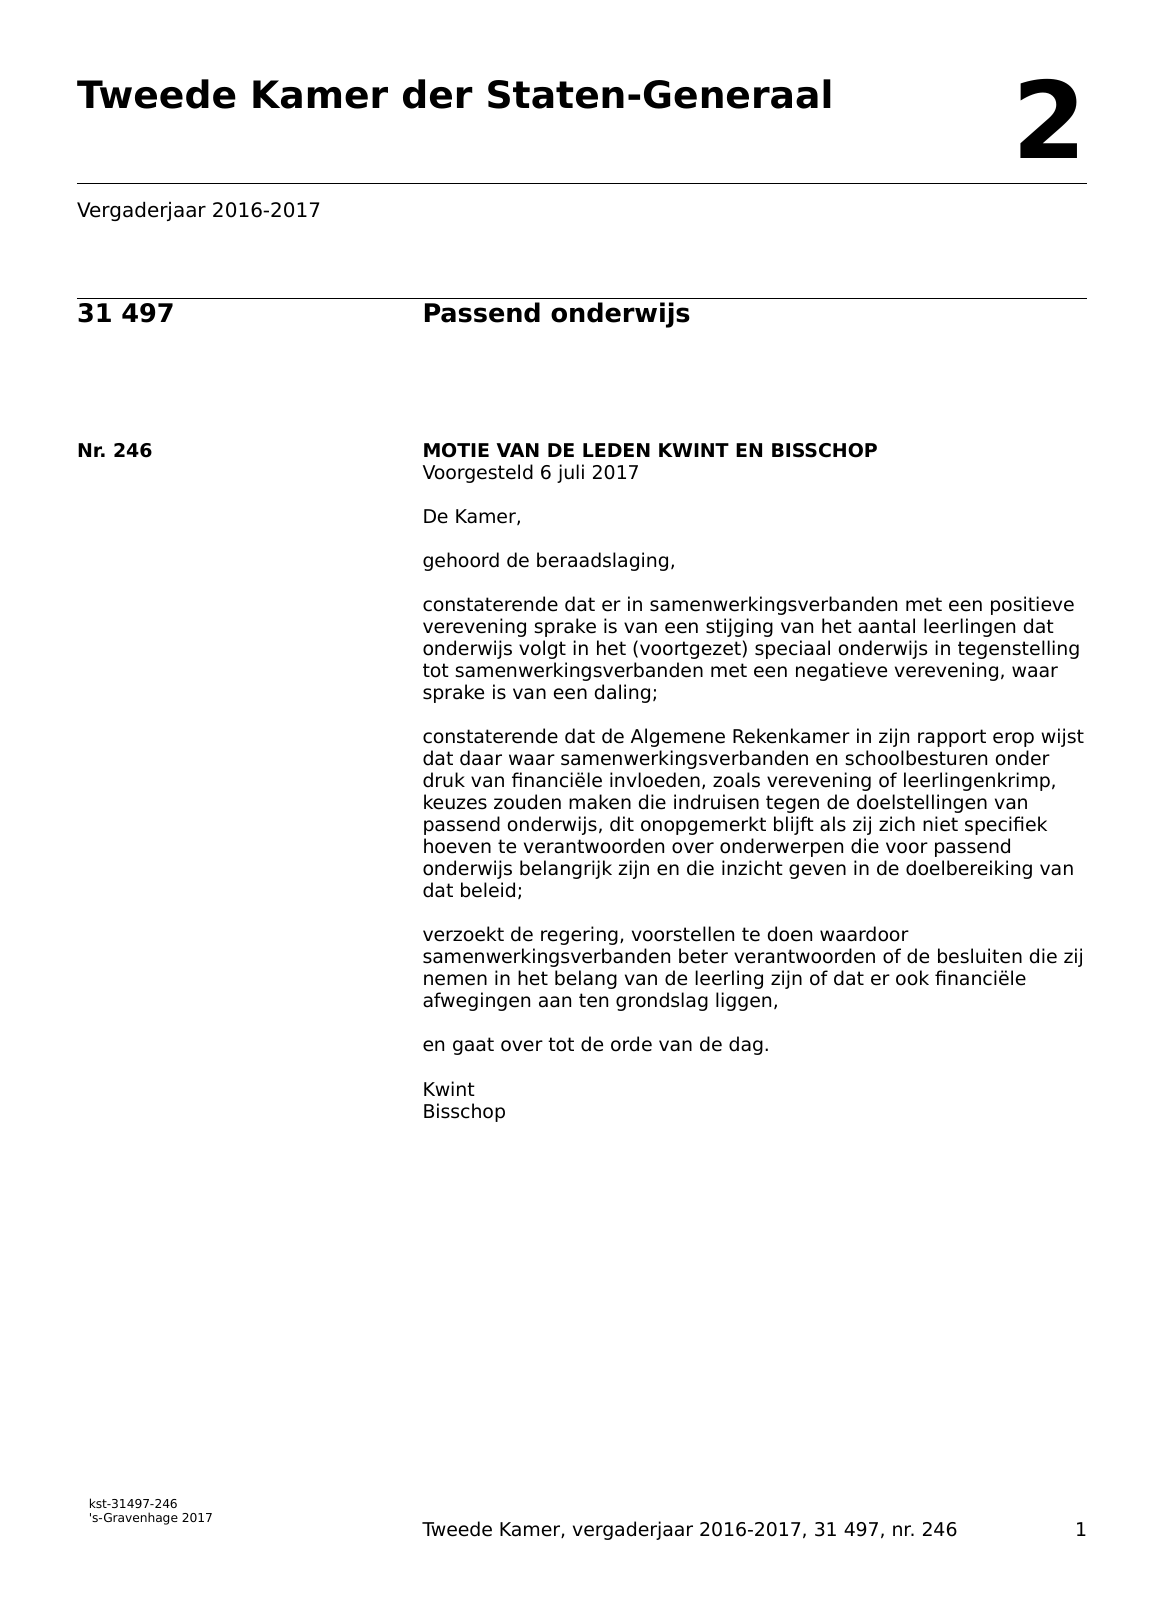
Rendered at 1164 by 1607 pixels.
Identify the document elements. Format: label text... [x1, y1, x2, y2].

table_header Tweede Kamer der Staten-Generaal [77, 59, 886, 183]
text Bisschop [422, 1101, 1087, 1122]
table_header 2 [886, 59, 1087, 183]
text verzoekt de regering, voorstellen te doen waardoor samenwerkingsverbanden beter verantwoorden of de besluiten die zij nemen in het belang van de leerling zijn of dat er ook financiële afwegingen aan ten grondslag liggen, [422, 924, 1087, 1012]
text Voorgesteld 6 juli 2017 [422, 462, 1087, 484]
text kst-31497-246 [88, 1497, 323, 1511]
text Kwint [422, 1078, 1087, 1101]
subtitle 31 497 Passend onderwijs [77, 299, 1087, 329]
text constaterende dat de Algemene Rekenkamer in zijn rapport erop wijst dat daar waar samenwerkingsverbanden en schoolbesturen onder druk van financiële invloeden, zoals verevening of leerlingenkrimp, keuzes zouden maken die indruisen tegen de doelstellingen van passend onderwijs, dit onopgemerkt blijft als zij zich niet specifiek hoeven te verantwoorden over onderwerpen die voor passend onderwijs belangrijk zijn en die inzicht geven in de doelbereiking van dat beleid; [422, 726, 1087, 902]
subtitle Nr. 246 MOTIE VAN DE LEDEN KWINT EN BISSCHOP [77, 440, 1087, 462]
table_cell Vergaderjaar 2016-2017 [77, 184, 1087, 298]
text en gaat over tot de orde van de dag. [422, 1034, 1087, 1056]
text 's-Gravenhage 2017 [88, 1511, 323, 1525]
text De Kamer, [422, 506, 1087, 528]
text constaterende dat er in samenwerkingsverbanden met een positieve verevening sprake is van een stijging van het aantal leerlingen dat onderwijs volgt in het (voortgezet) speciaal onderwijs in tegenstelling tot samenwerkingsverbanden met een negatieve verevening, waar sprake is van een daling; [422, 594, 1087, 704]
text gehoord de beraadslaging, [422, 550, 1087, 572]
